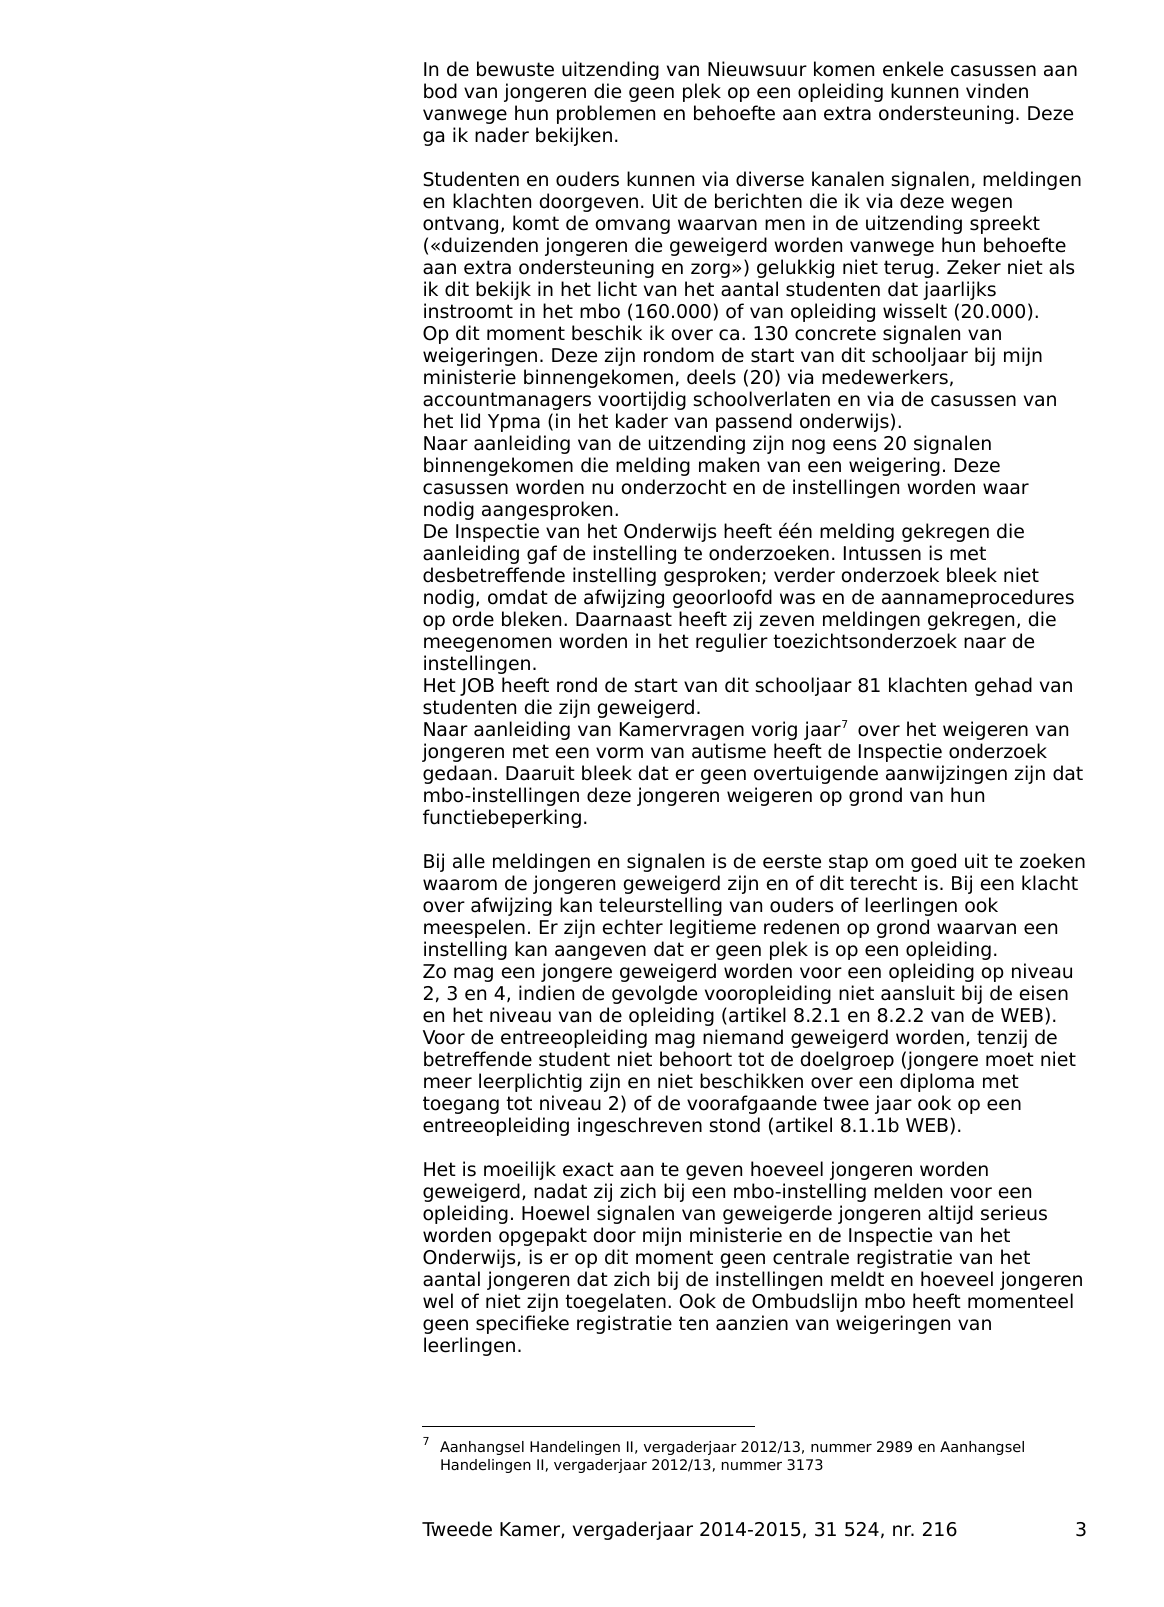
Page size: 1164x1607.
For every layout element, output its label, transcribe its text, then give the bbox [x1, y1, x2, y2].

text Naar aanleiding van Kamervragen vorig jaar over het weigeren van jongeren met een vorm van autisme heeft de Inspectie onderzoek gedaan. Daaruit bleek dat er geen overtuigende aanwijzingen zijn dat mbo-instellingen deze jongeren weigeren op grond van hun functiebeperking. [422, 719, 1087, 828]
text In de bewuste uitzending van Nieuwsuur komen enkele casussen aan bod van jongeren die geen plek op een opleiding kunnen vinden vanwege hun problemen en behoefte aan extra ondersteuning. Deze ga ik nader bekijken. [422, 59, 1087, 147]
text De Inspectie van het Onderwijs heeft één melding gekregen die aanleiding gaf de instelling te onderzoeken. Intussen is met desbetreffende instelling gesproken; verder onderzoek bleek niet nodig, omdat de afwijzing geoorloofd was en de aannameprocedures op orde bleken. Daarnaast heeft zij zeven meldingen gekregen, die meegenomen worden in het regulier toezichtsonderzoek naar de instellingen. [422, 521, 1087, 675]
text Zo mag een jongere geweigerd worden voor een opleiding op niveau 2, 3 en 4, indien de gevolgde vooropleiding niet aansluit bij de eisen en het niveau van de opleiding (artikel 8.2.1 en 8.2.2 van de WEB). Voor de entreeopleiding mag niemand geweigerd worden, tenzij de betreffende student niet behoort tot de doelgroep (jongere moet niet meer leerplichtig zijn en niet beschikken over een diploma met toegang tot niveau 2) of de voorafgaande twee jaar ook op een entreeopleiding ingeschreven stond (artikel 8.1.1b WEB). [422, 961, 1087, 1136]
text Studenten en ouders kunnen via diverse kanalen signalen, meldingen en klachten doorgeven. Uit de berichten die ik via deze wegen ontvang, komt de omvang waarvan men in de uitzending spreekt («duizenden jongeren die geweigerd worden vanwege hun behoefte aan extra ondersteuning en zorg») gelukkig niet terug. Zeker niet als ik dit bekijk in het licht van het aantal studenten dat jaarlijks instroomt in het mbo (160.000) of van opleiding wisselt (20.000). [422, 169, 1087, 323]
text Aanhangsel Handelingen II, vergaderjaar 2012/13, nummer 2989 en Aanhangsel Handelingen II, vergaderjaar 2012/13, nummer 3173 [422, 1435, 1087, 1474]
text Naar aanleiding van de uitzending zijn nog eens 20 signalen binnengekomen die melding maken van een weigering. Deze casussen worden nu onderzocht en de instellingen worden waar nodig aangesproken. [422, 433, 1087, 521]
text Het is moeilijk exact aan te geven hoeveel jongeren worden geweigerd, nadat zij zich bij een mbo-instelling melden voor een opleiding. Hoewel signalen van geweigerde jongeren altijd serieus worden opgepakt door mijn ministerie en de Inspectie van het Onderwijs, is er op dit moment geen centrale registratie van het aantal jongeren dat zich bij de instellingen meldt en hoeveel jongeren wel of niet zijn toegelaten. Ook de Ombudslijn mbo heeft momenteel geen specifieke registratie ten aanzien van weigeringen van leerlingen. [422, 1159, 1087, 1356]
text Op dit moment beschik ik over ca. 130 concrete signalen van weigeringen. Deze zijn rondom de start van dit schooljaar bij mijn ministerie binnengekomen, deels (20) via medewerkers, accountmanagers voortijdig schoolverlaten en via de casussen van het lid Ypma (in het kader van passend onderwijs). [422, 323, 1087, 433]
text Bij alle meldingen en signalen is de eerste stap om goed uit te zoeken waarom de jongeren geweigerd zijn en of dit terecht is. Bij een klacht over afwijzing kan teleurstelling van ouders of leerlingen ook meespelen. Er zijn echter legitieme redenen op grond waarvan een instelling kan aangeven dat er geen plek is op een opleiding. [422, 851, 1087, 961]
text Het JOB heeft rond de start van dit schooljaar 81 klachten gehad van studenten die zijn geweigerd. [422, 675, 1087, 719]
